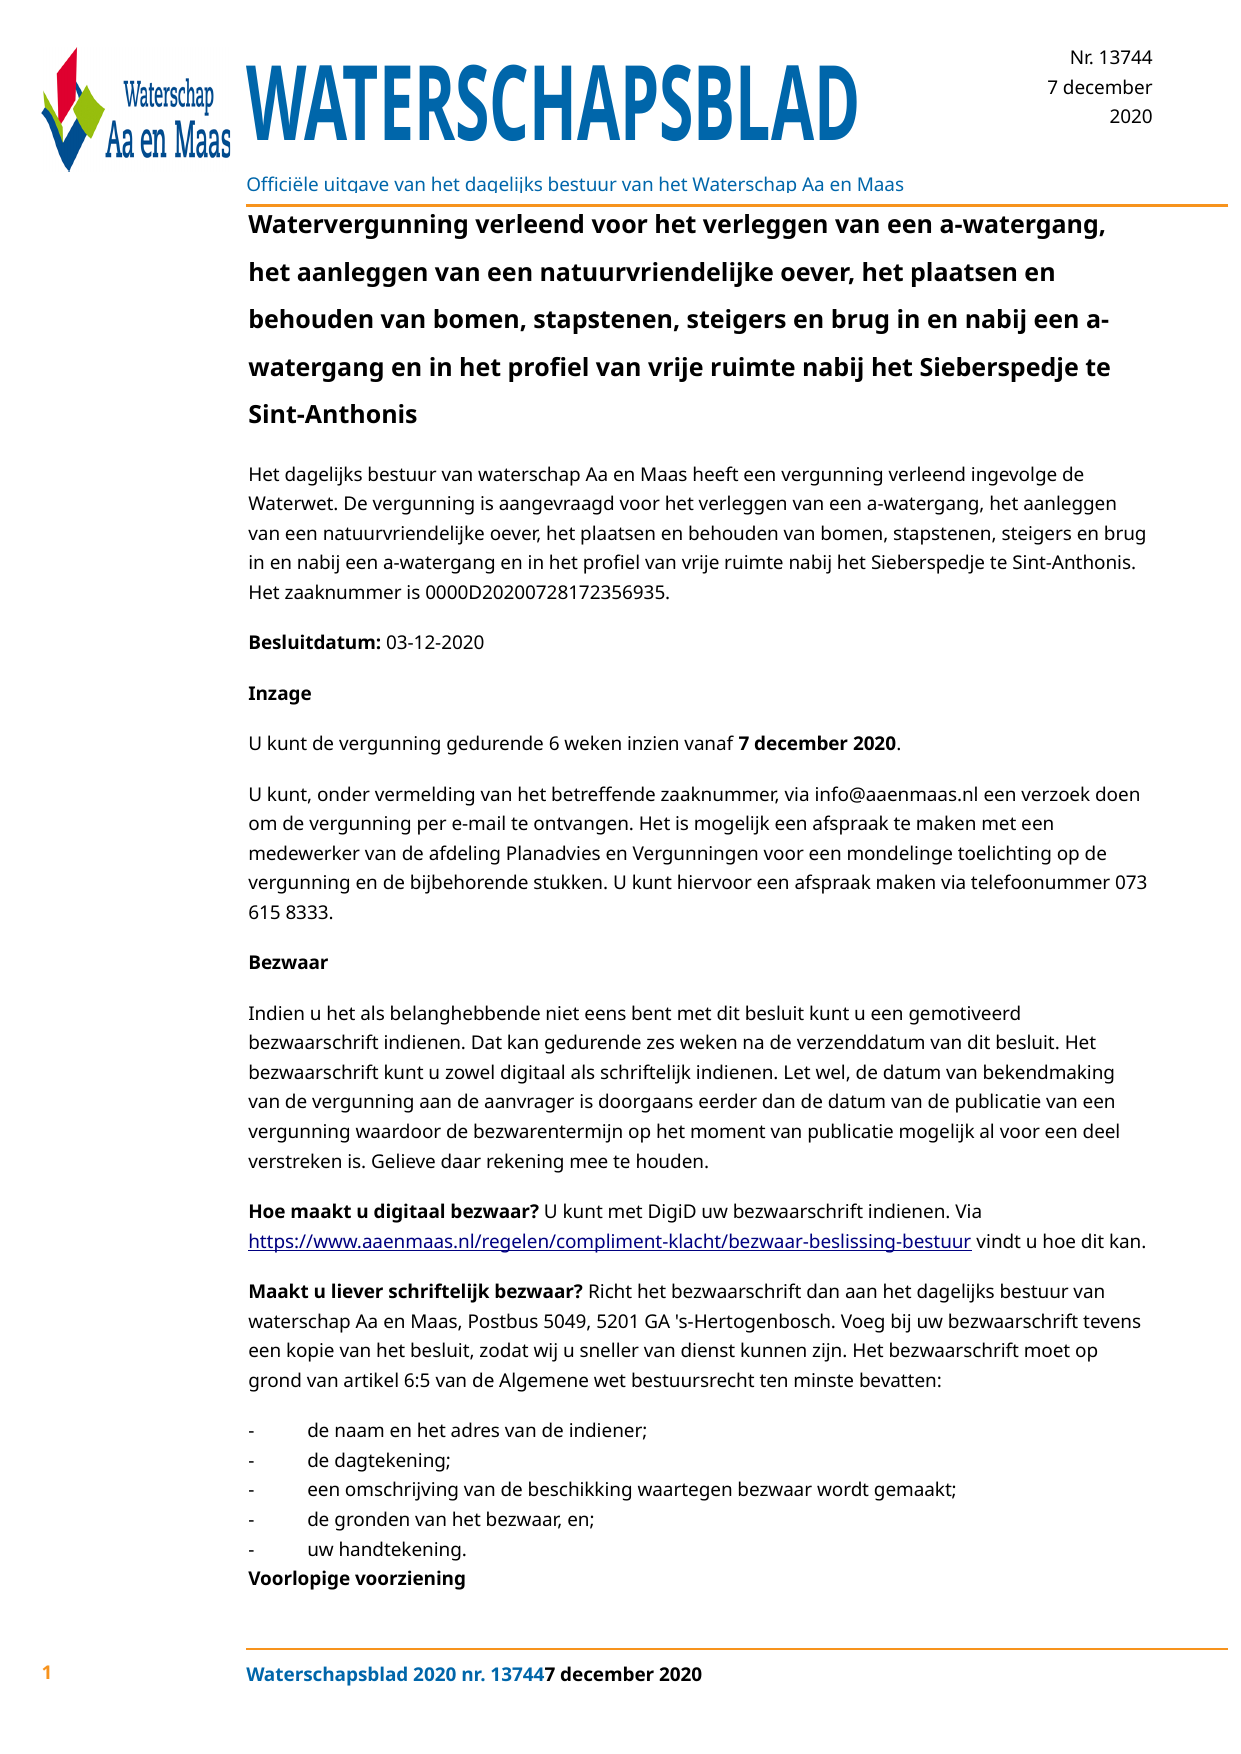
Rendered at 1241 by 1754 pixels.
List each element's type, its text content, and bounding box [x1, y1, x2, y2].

text Watervergunning verleend voor het verleggen van een a-watergang, het aanleggen van een natuurvriendelijke oever, het plaatsen en behouden van bomen, stapstenen, steigers en brug in en nabij een a-watergang en in het profiel van vrije ruimte nabij het Sieberspedje te Sint-Anthonis [248, 207, 1152, 431]
text Bezwaar [248, 949, 1152, 975]
text Voorlopige voorziening [248, 1565, 1152, 1591]
text Hoe maakt u digitaal bezwaar? U kunt met DigiD uw bezwaarschrift indienen. Via https://www.aaenmaas.nl/regelen/compliment-klacht/bezwaar-beslissing-bestuur vindt u hoe dit kan. [248, 1198, 1152, 1253]
text Het dagelijks bestuur van waterschap Aa en Maas heeft een vergunning verleend ingevolge de Waterwet. De vergunning is aangevraagd voor het verleggen van een a-watergang, het aanleggen van een natuurvriendelijke oever, het plaatsen en behouden van bomen, stapstenen, steigers en brug in en nabij een a-watergang en in het profiel van vrije ruimte nabij het Sieberspedje te Sint-Anthonis. Het zaaknummer is 0000D20200728172356935. [248, 461, 1152, 605]
list de naam en het adres van de indiener; [248, 1417, 1152, 1443]
text Besluitdatum: 03-12-2020 [248, 629, 1152, 655]
list de dagtekening; [248, 1447, 1152, 1473]
list een omschrijving van de beschikking waartegen bezwaar wordt gemaakt; [248, 1477, 1152, 1502]
list uw handtekening. [248, 1536, 1152, 1561]
text U kunt, onder vermelding van het betreffende zaaknummer, via info@aaenmaas.nl een verzoek doen om de vergunning per e-mail te ontvangen. Het is mogelijk een afspraak te maken met een medewerker van de afdeling Planadvies en Vergunningen voor een mondelinge toelichting op de vergunning en de bijbehorende stukken. U kunt hiervoor een afspraak maken via telefoonummer 073 615 8333. [248, 781, 1152, 925]
text U kunt de vergunning gedurende 6 weken inzien vanaf 7 december 2020. [248, 730, 1152, 756]
text Inzage [248, 680, 1152, 706]
text Maakt u liever schriftelijk bezwaar? Richt het bezwaarschrift dan aan het dagelijks bestuur van waterschap Aa en Maas, Postbus 5049, 5201 GA 's-Hertogenbosch. Voeg bij uw bezwaarschrift tevens een kopie van het besluit, zodat wij u sneller van dienst kunnen zijn. Het bezwaarschrift moet op grond van artikel 6:5 van de Algemene wet bestuursrecht ten minste bevatten: [248, 1278, 1152, 1393]
text Indien u het als belanghebbende niet eens bent met dit besluit kunt u een gemotiveerd bezwaarschrift indienen. Dat kan gedurende zes weken na de verzenddatum van dit besluit. Het bezwaarschrift kunt u zowel digitaal als schriftelijk indienen. Let wel, de datum van bekendmaking van de vergunning aan de aanvrager is doorgaans eerder dan de datum van de publicatie van een vergunning waardoor de bezwarentermijn op het moment van publicatie mogelijk al voor een deel verstreken is. Gelieve daar rekening mee te houden. [248, 1000, 1152, 1173]
list de gronden van het bezwaar, en; [248, 1506, 1152, 1532]
picture [41, 47, 231, 172]
